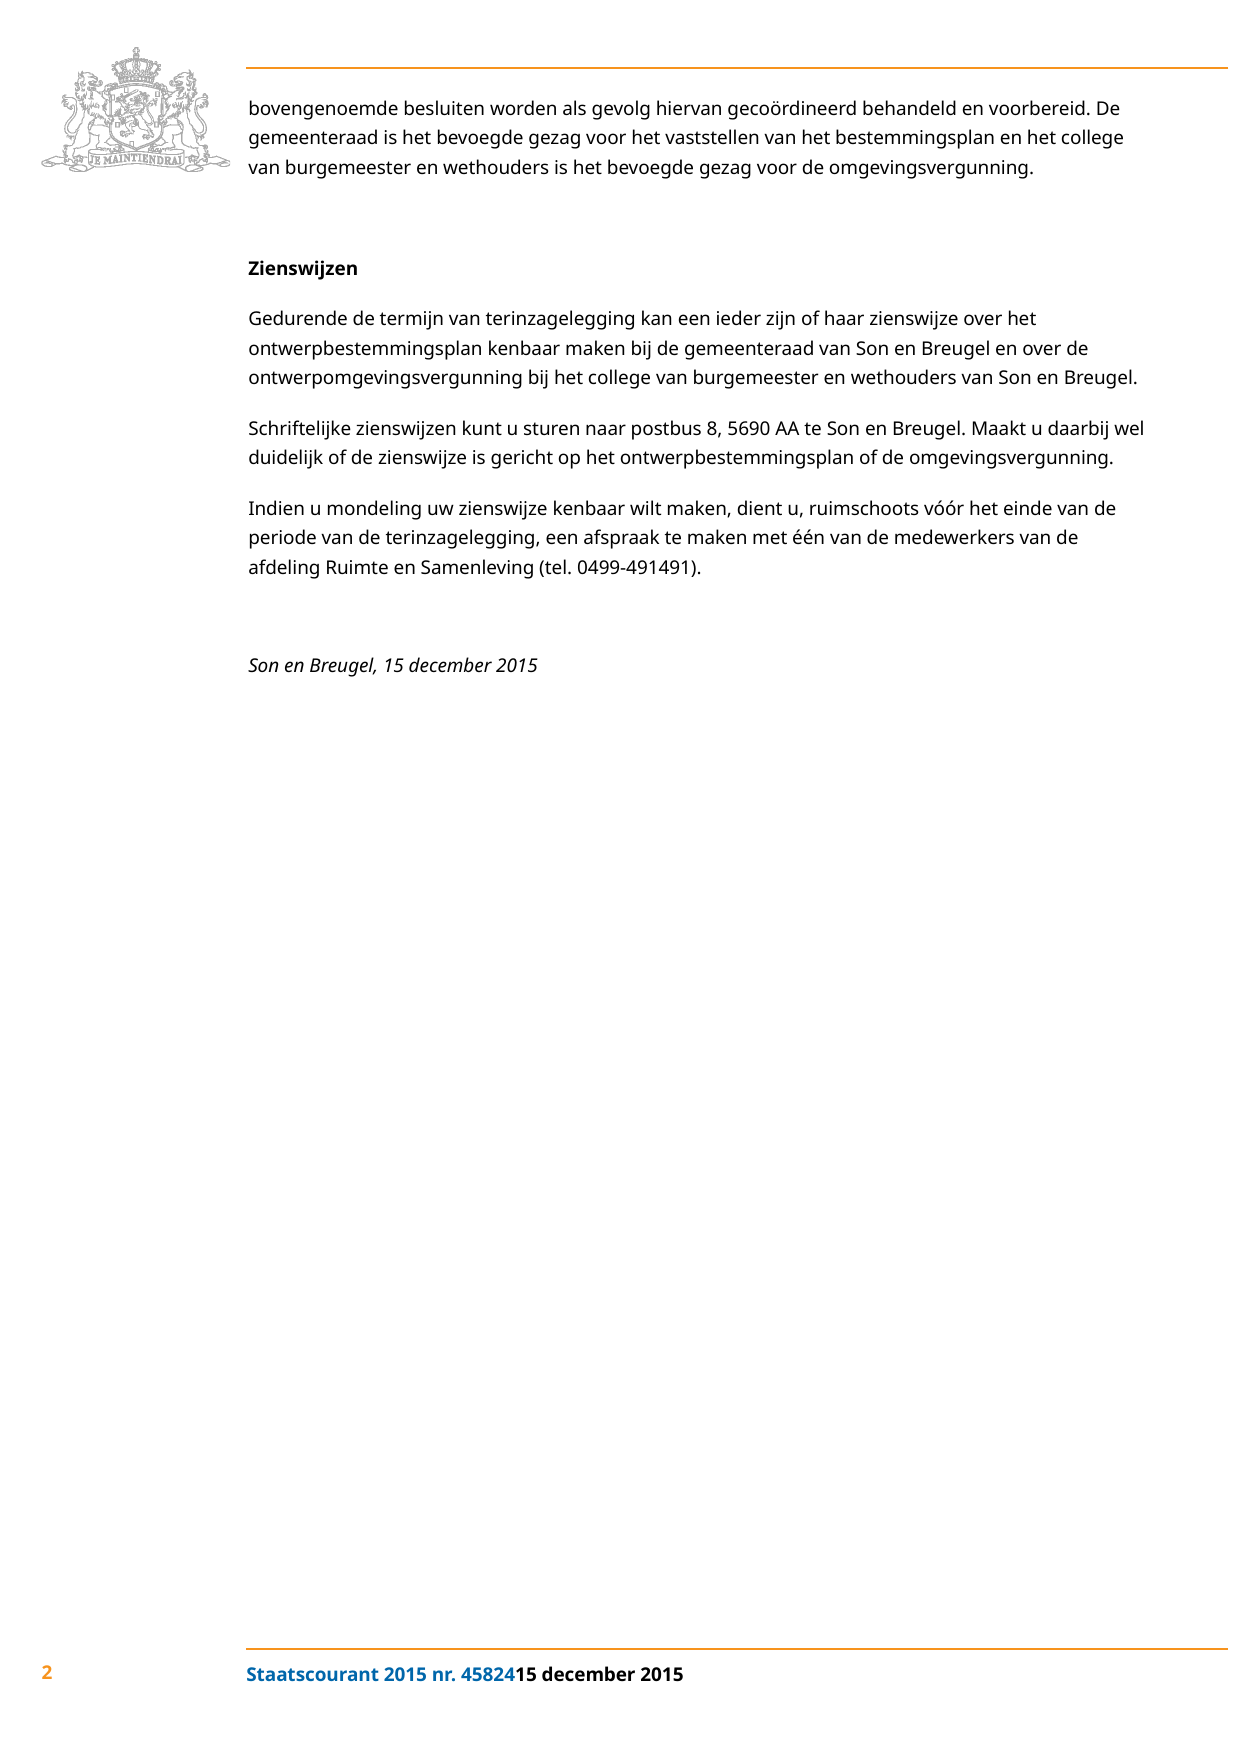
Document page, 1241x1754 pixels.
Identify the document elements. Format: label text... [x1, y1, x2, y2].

text bovengenoemde besluiten worden als gevolg hiervan gecoördineerd behandeld en voorbereid. De gemeenteraad is het bevoegde gezag voor het vaststellen van het bestemmingsplan en het college van burgemeester en wethouders is het bevoegde gezag voor de omgevingsvergunning. [248, 95, 1152, 180]
text Indien u mondeling uw zienswijze kenbaar wilt maken, dient u, ruimschoots vóór het einde van de periode van de terinzagelegging, een afspraak te maken met één van de medewerkers van de afdeling Ruimte en Samenleving (tel. 0499-491491). [248, 495, 1152, 580]
text Gedurende de termijn van terinzagelegging kan een ieder zijn of haar zienswijze over het ontwerpbestemmingsplan kenbaar maken bij de gemeenteraad van Son en Breugel en over de ontwerpomgevingsvergunning bij het college van burgemeester en wethouders van Son en Breugel. [248, 305, 1152, 390]
text Zienswijzen [248, 255, 1152, 281]
text Schriftelijke zienswijzen kunt u sturen naar postbus 8, 5690 AA te Son en Breugel. Maakt u daarbij wel duidelijk of de zienswijze is gericht op het ontwerpbestemmingsplan of de omgevingsvergunning. [248, 415, 1152, 470]
picture [41, 47, 231, 172]
text Son en Breugel, 15 december 2015 [248, 652, 1152, 678]
